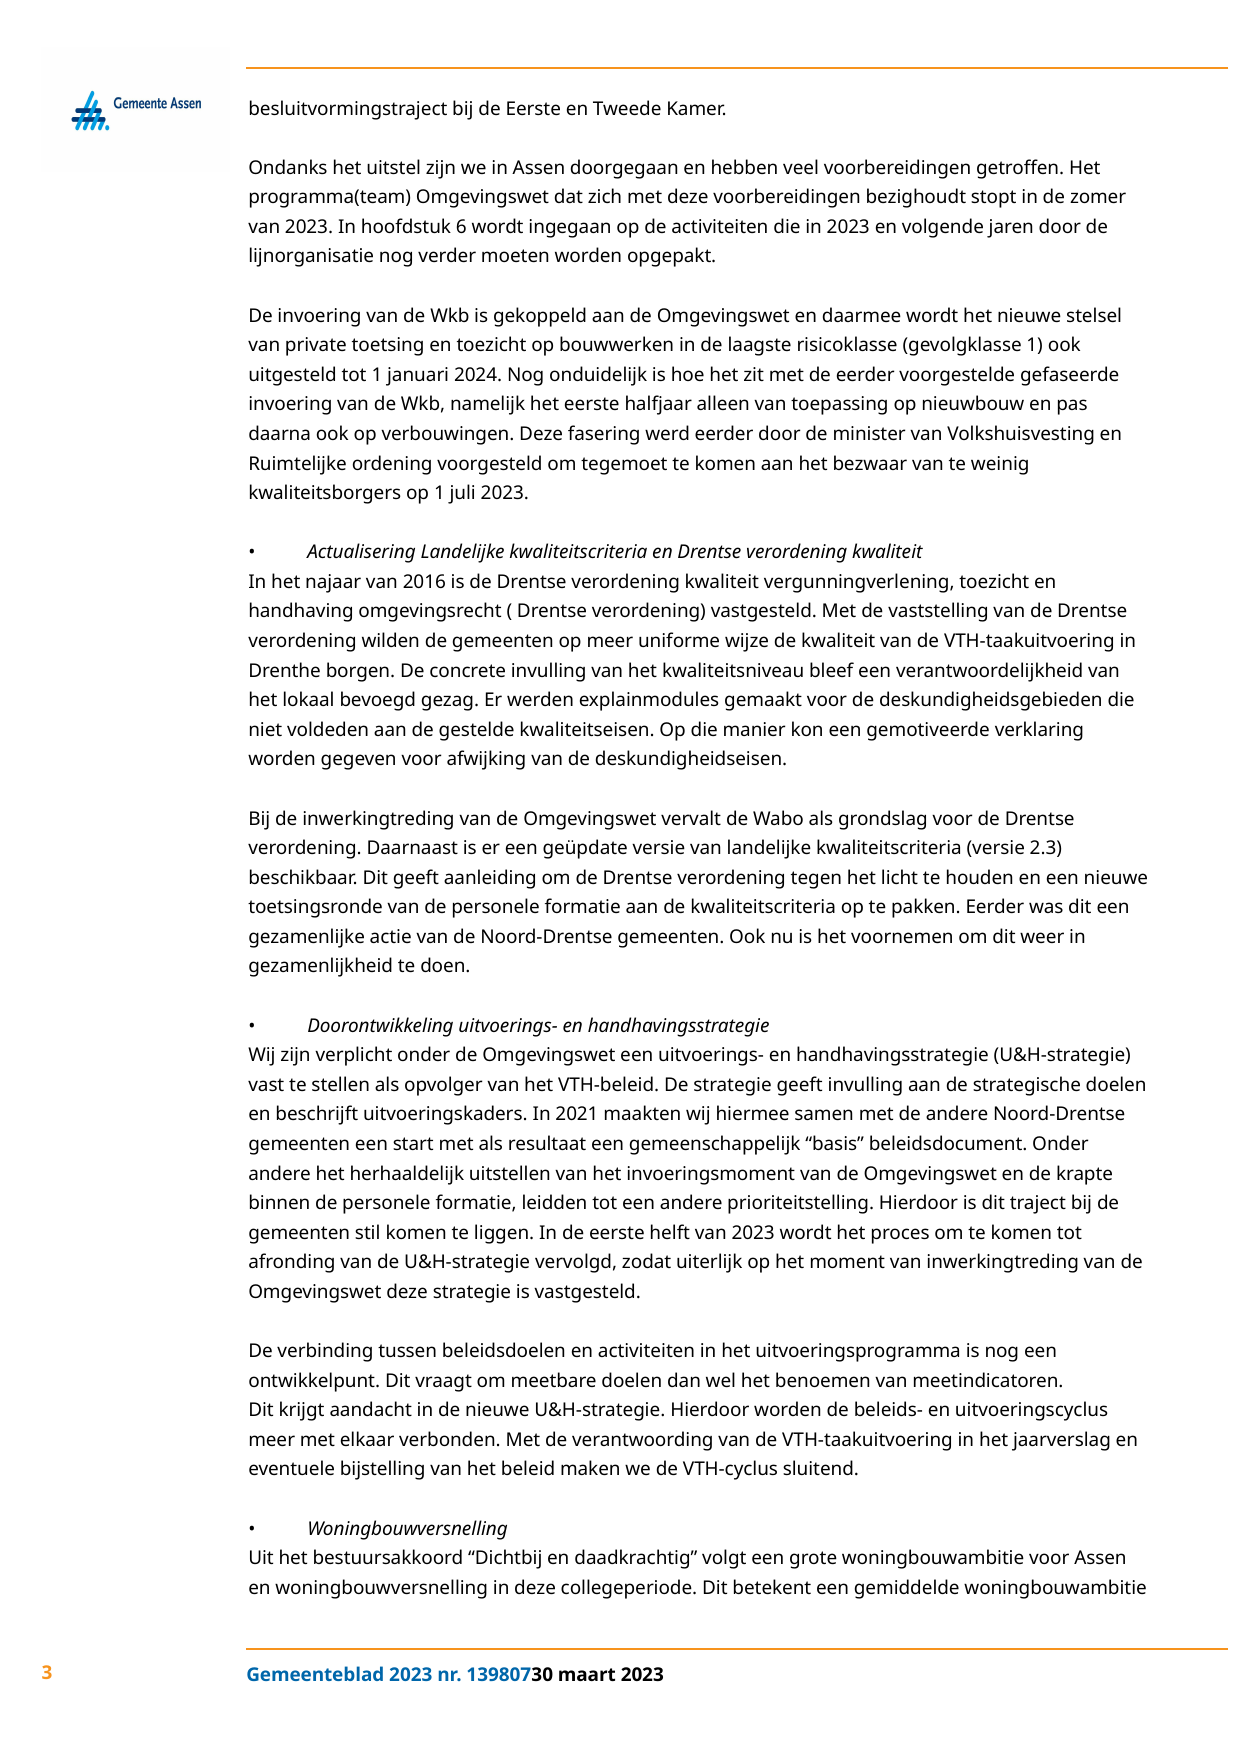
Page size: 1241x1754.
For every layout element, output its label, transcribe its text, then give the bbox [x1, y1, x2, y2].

list Doorontwikkeling uitvoerings- en handhavingsstrategie [248, 1012, 1152, 1038]
text De verbinding tussen beleidsdoelen en activiteiten in het uitvoeringsprogramma is nog een ontwikkelpunt. Dit vraagt om meetbare doelen dan wel het benoemen van meetindicatoren. [248, 1337, 1152, 1393]
text Dit krijgt aandacht in de nieuwe U&H-strategie. Hierdoor worden de beleids- en uitvoeringscyclus meer met elkaar verbonden. Met de verantwoording van de VTH-taakuitvoering in het jaarverslag en eventuele bijstelling van het beleid maken we de VTH-cyclus sluitend. [248, 1396, 1152, 1481]
list Woningbouwversnelling [248, 1515, 1152, 1541]
text besluitvormingstraject bij de Eerste en Tweede Kamer. [248, 95, 1152, 121]
text Ondanks het uitstel zijn we in Assen doorgegaan en hebben veel voorbereidingen getroffen. Het programma(team) Omgevingswet dat zich met deze voorbereidingen bezighoudt stopt in de zomer van 2023. In hoofdstuk 6 wordt ingegaan op de activiteiten die in 2023 en volgende jaren door de lijnorganisatie nog verder moeten worden opgepakt. [248, 154, 1152, 268]
list Actualisering Landelijke kwaliteitscriteria en Drentse verordening kwaliteit [248, 538, 1152, 564]
picture [41, 47, 231, 172]
text Wij zijn verplicht onder de Omgevingswet een uitvoerings- en handhavingsstrategie (U&H-strategie) vast te stellen als opvolger van het VTH-beleid. De strategie geeft invulling aan de strategische doelen en beschrijft uitvoeringskaders. In 2021 maakten wij hiermee samen met de andere Noord-Drentse gemeenten een start met als resultaat een gemeenschappelijk “basis” beleidsdocument. Onder andere het herhaaldelijk uitstellen van het invoeringsmoment van de Omgevingswet en de krapte binnen de personele formatie, leidden tot een andere prioriteitstelling. Hierdoor is dit traject bij de gemeenten stil komen te liggen. In de eerste helft van 2023 wordt het proces om te komen tot afronding van de U&H-strategie vervolgd, zodat uiterlijk op het moment van inwerkingtreding van de Omgevingswet deze strategie is vastgesteld. [248, 1041, 1152, 1304]
text Bij de inwerkingtreding van de Omgevingswet vervalt de Wabo als grondslag voor de Drentse verordening. Daarnaast is er een geüpdate versie van landelijke kwaliteitscriteria (versie 2.3) beschikbaar. Dit geeft aanleiding om de Drentse verordening tegen het licht te houden en een nieuwe toetsingsronde van de personele formatie aan de kwaliteitscriteria op te pakken. Eerder was dit een gezamenlijke actie van de Noord-Drentse gemeenten. Ook nu is het voornemen om dit weer in gezamenlijkheid te doen. [248, 805, 1152, 978]
text In het najaar van 2016 is de Drentse verordening kwaliteit vergunningverlening, toezicht en handhaving omgevingsrecht ( Drentse verordening) vastgesteld. Met de vaststelling van de Drentse verordening wilden de gemeenten op meer uniforme wijze de kwaliteit van de VTH-taakuitvoering in Drenthe borgen. De concrete invulling van het kwaliteitsniveau bleef een verantwoordelijkheid van het lokaal bevoegd gezag. Er werden explainmodules gemaakt voor de deskundigheidsgebieden die niet voldeden aan de gestelde kwaliteitseisen. Op die manier kon een gemotiveerde verklaring worden gegeven voor afwijking van de deskundigheidseisen. [248, 568, 1152, 771]
text Uit het bestuursakkoord “Dichtbij en daadkrachtig” volgt een grote woningbouwambitie voor Assen en woningbouwversnelling in deze collegeperiode. Dit betekent een gemiddelde woningbouwambitie [248, 1544, 1152, 1600]
text De invoering van de Wkb is gekoppeld aan de Omgevingswet en daarmee wordt het nieuwe stelsel van private toetsing en toezicht op bouwwerken in de laagste risicoklasse (gevolgklasse 1) ook uitgesteld tot 1 januari 2024. Nog onduidelijk is hoe het zit met de eerder voorgestelde gefaseerde invoering van de Wkb, namelijk het eerste halfjaar alleen van toepassing op nieuwbouw en pas daarna ook op verbouwingen. Deze fasering werd eerder door de minister van Volkshuisvesting en Ruimtelijke ordening voorgesteld om tegemoet te komen aan het bezwaar van te weinig kwaliteitsborgers op 1 juli 2023. [248, 302, 1152, 505]
